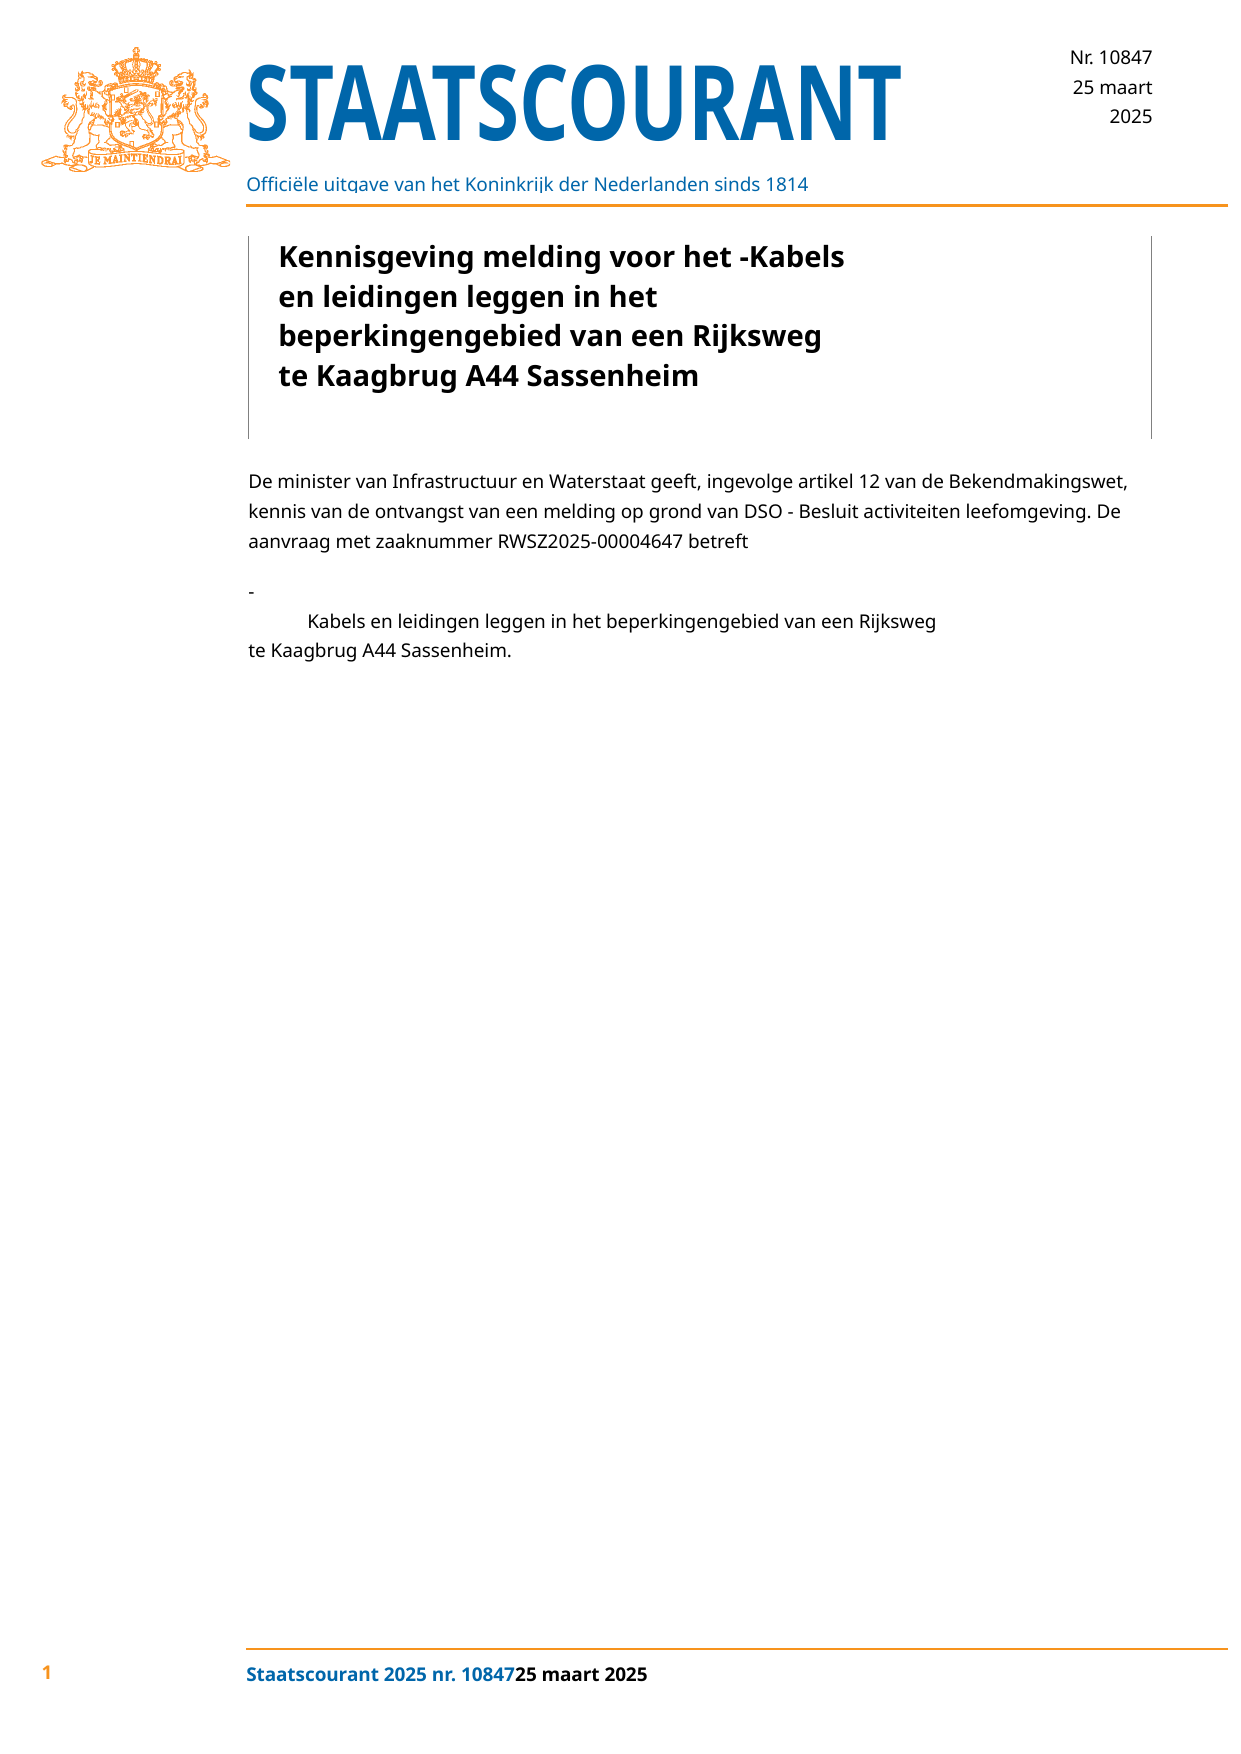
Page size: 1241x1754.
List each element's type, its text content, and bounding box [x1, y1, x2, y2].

table_header Kennisgeving melding voor het -Kabels en leidingen leggen in het beperkingengebied van een Rijksweg te Kaagbrug A44 Sassenheim [249, 236, 850, 439]
text De minister van Infrastructuur en Waterstaat geeft, ingevolge artikel 12 van de Bekendmakingswet, kennis van de ontvangst van een melding op grond van DSO - Besluit activiteiten leefomgeving. De aanvraag met zaaknummer RWSZ2025-00004647 betreft [248, 469, 1152, 553]
table_header [1090, 236, 1151, 413]
picture [912, 236, 1090, 414]
picture [41, 47, 231, 172]
list Kabels en leidingen leggen in het beperkingengebied van een Rijksweg [248, 608, 1152, 633]
table_header [850, 414, 1151, 439]
text te Kaagbrug A44 Sassenheim. [248, 637, 1152, 663]
table_header [850, 236, 912, 413]
